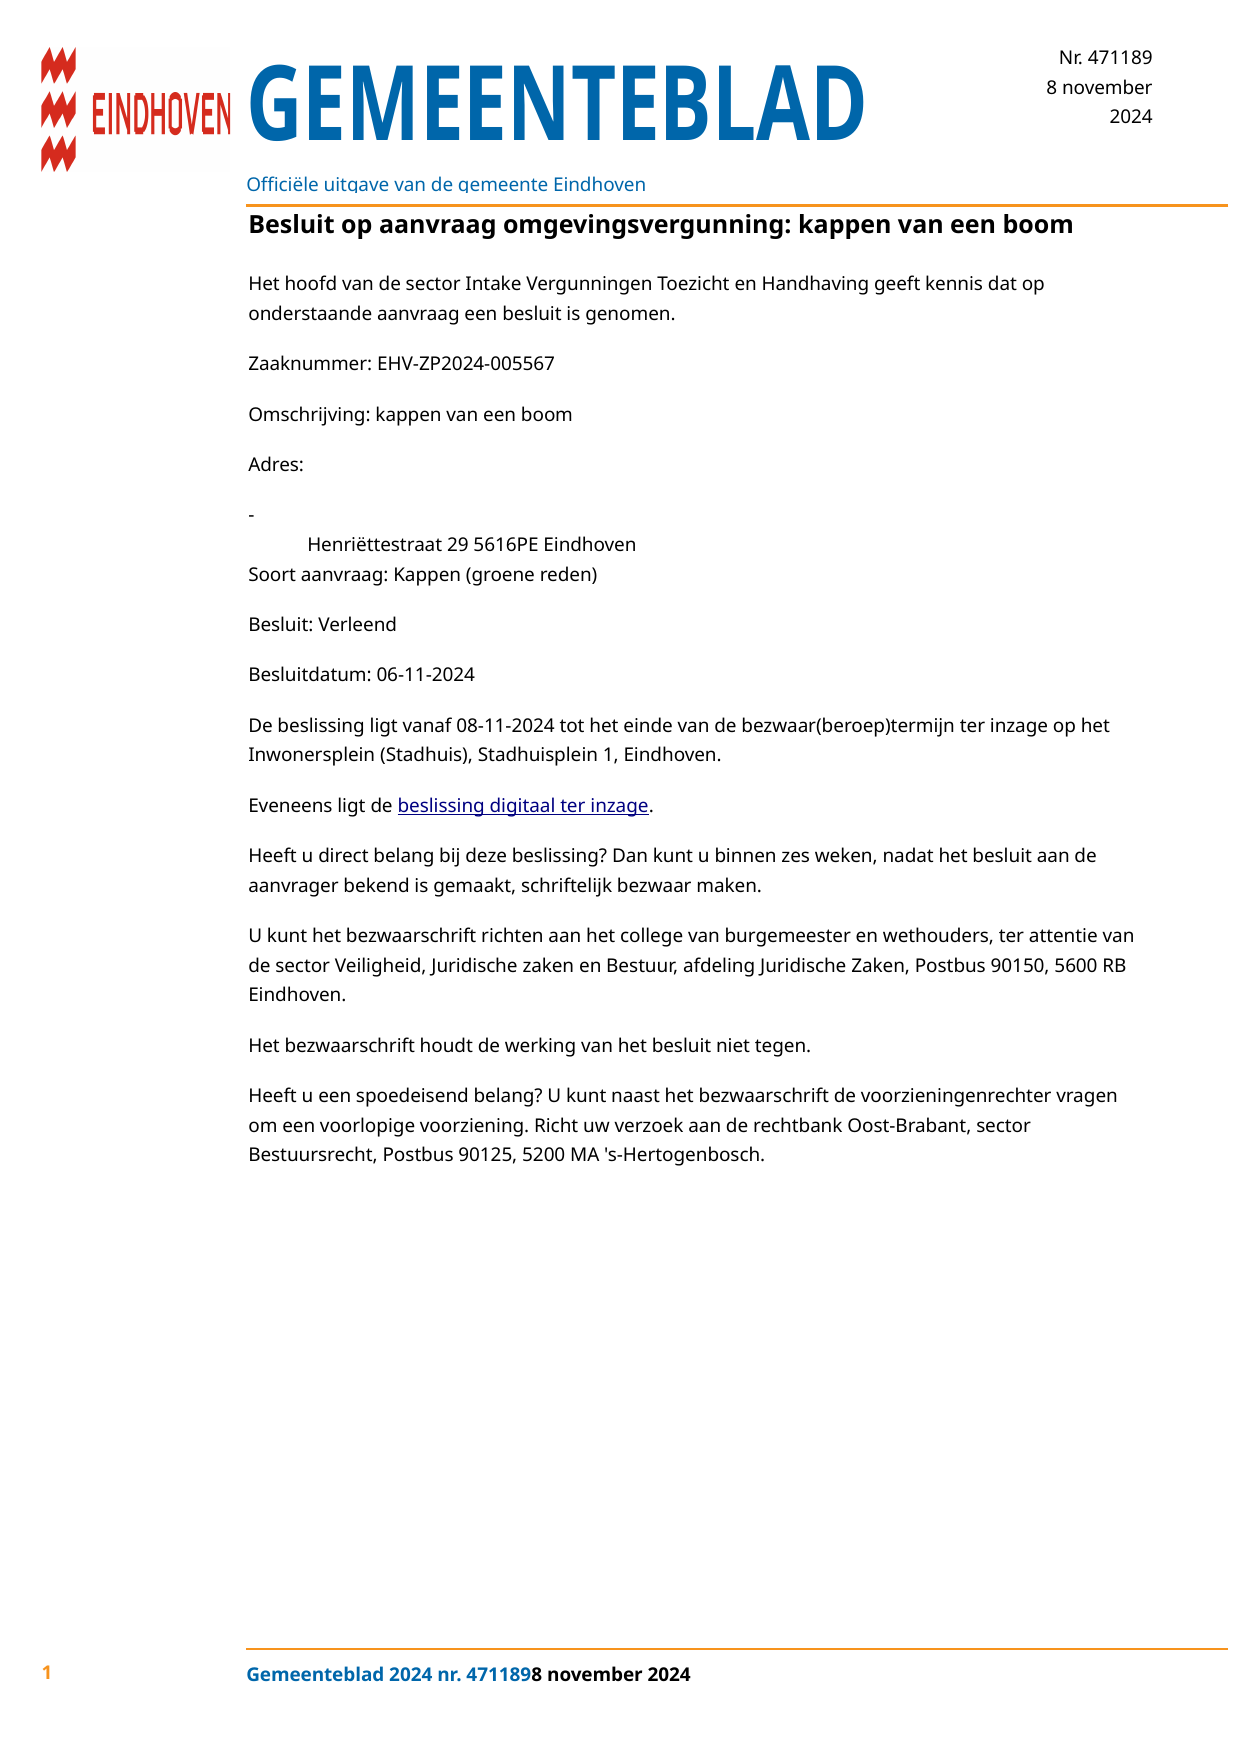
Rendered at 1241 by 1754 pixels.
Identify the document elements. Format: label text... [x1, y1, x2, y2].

text Eveneens ligt de beslissing digitaal ter inzage. [248, 792, 1152, 818]
text Het bezwaarschrift houdt de werking van het besluit niet tegen. [248, 1032, 1152, 1058]
text Het hoofd van de sector Intake Vergunningen Toezicht en Handhaving geeft kennis dat op onderstaande aanvraag een besluit is genomen. [248, 270, 1152, 326]
text Omschrijving: kappen van een boom [248, 401, 1152, 426]
text Besluit: Verleend [248, 611, 1152, 637]
text Besluit op aanvraag omgevingsvergunning: kappen van een boom [248, 207, 1152, 241]
text Zaaknummer: EHV-ZP2024-005567 [248, 350, 1152, 376]
text Soort aanvraag: Kappen (groene reden) [248, 561, 1152, 586]
text U kunt het bezwaarschrift richten aan het college van burgemeester en wethouders, ter attentie van de sector Veiligheid, Juridische zaken en Bestuur, afdeling Juridische Zaken, Postbus 90150, 5600 RB Eindhoven. [248, 922, 1152, 1007]
text De beslissing ligt vanaf 08-11-2024 tot het einde van de bezwaar(beroep)termijn ter inzage op het Inwonersplein (Stadhuis), Stadhuisplein 1, Eindhoven. [248, 712, 1152, 767]
picture [41, 47, 231, 172]
text Heeft u een spoedeisend belang? U kunt naast het bezwaarschrift de voorzieningenrechter vragen om een voorlopige voorziening. Richt uw verzoek aan de rechtbank Oost-Brabant, sector Bestuursrecht, Postbus 90125, 5200 MA 's-Hertogenbosch. [248, 1082, 1152, 1167]
text Besluitdatum: 06-11-2024 [248, 662, 1152, 687]
text Heeft u direct belang bij deze beslissing? Dan kunt u binnen zes weken, nadat het besluit aan de aanvrager bekend is gemaakt, schriftelijk bezwaar maken. [248, 842, 1152, 898]
text Adres: [248, 451, 1152, 477]
list Henriëttestraat 29 5616PE Eindhoven [248, 531, 1152, 557]
